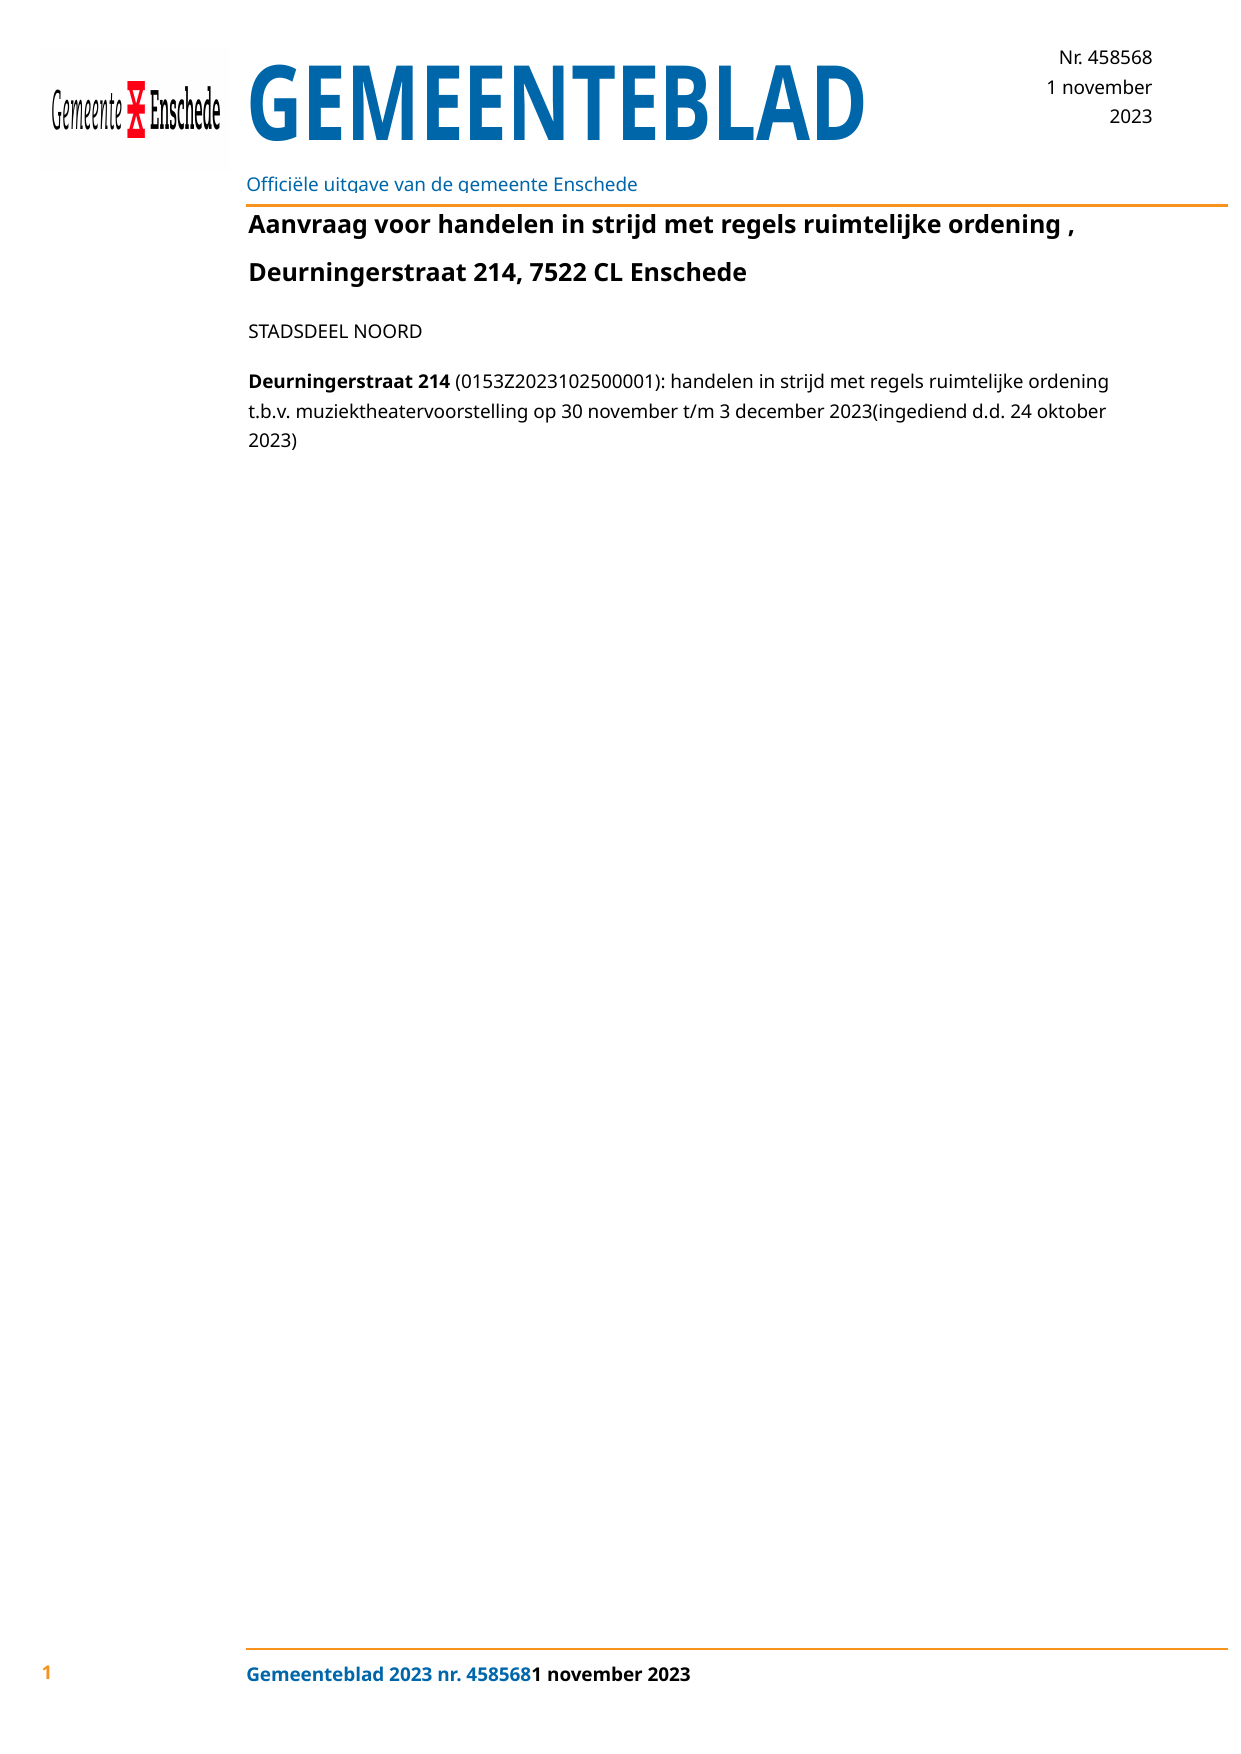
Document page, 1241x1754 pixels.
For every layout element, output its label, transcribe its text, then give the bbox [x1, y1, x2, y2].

text Deurningerstraat 214 (0153Z2023102500001): handelen in strijd met regels ruimtelijke ordening t.b.v. muziektheatervoorstelling op 30 november t/m 3 december 2023(ingediend d.d. 24 oktober 2023) [248, 368, 1152, 453]
picture [41, 47, 231, 172]
text STADSDEEL NOORD [248, 318, 1152, 344]
text Aanvraag voor handelen in strijd met regels ruimtelijke ordening , Deurningerstraat 214, 7522 CL Enschede [248, 207, 1152, 288]
